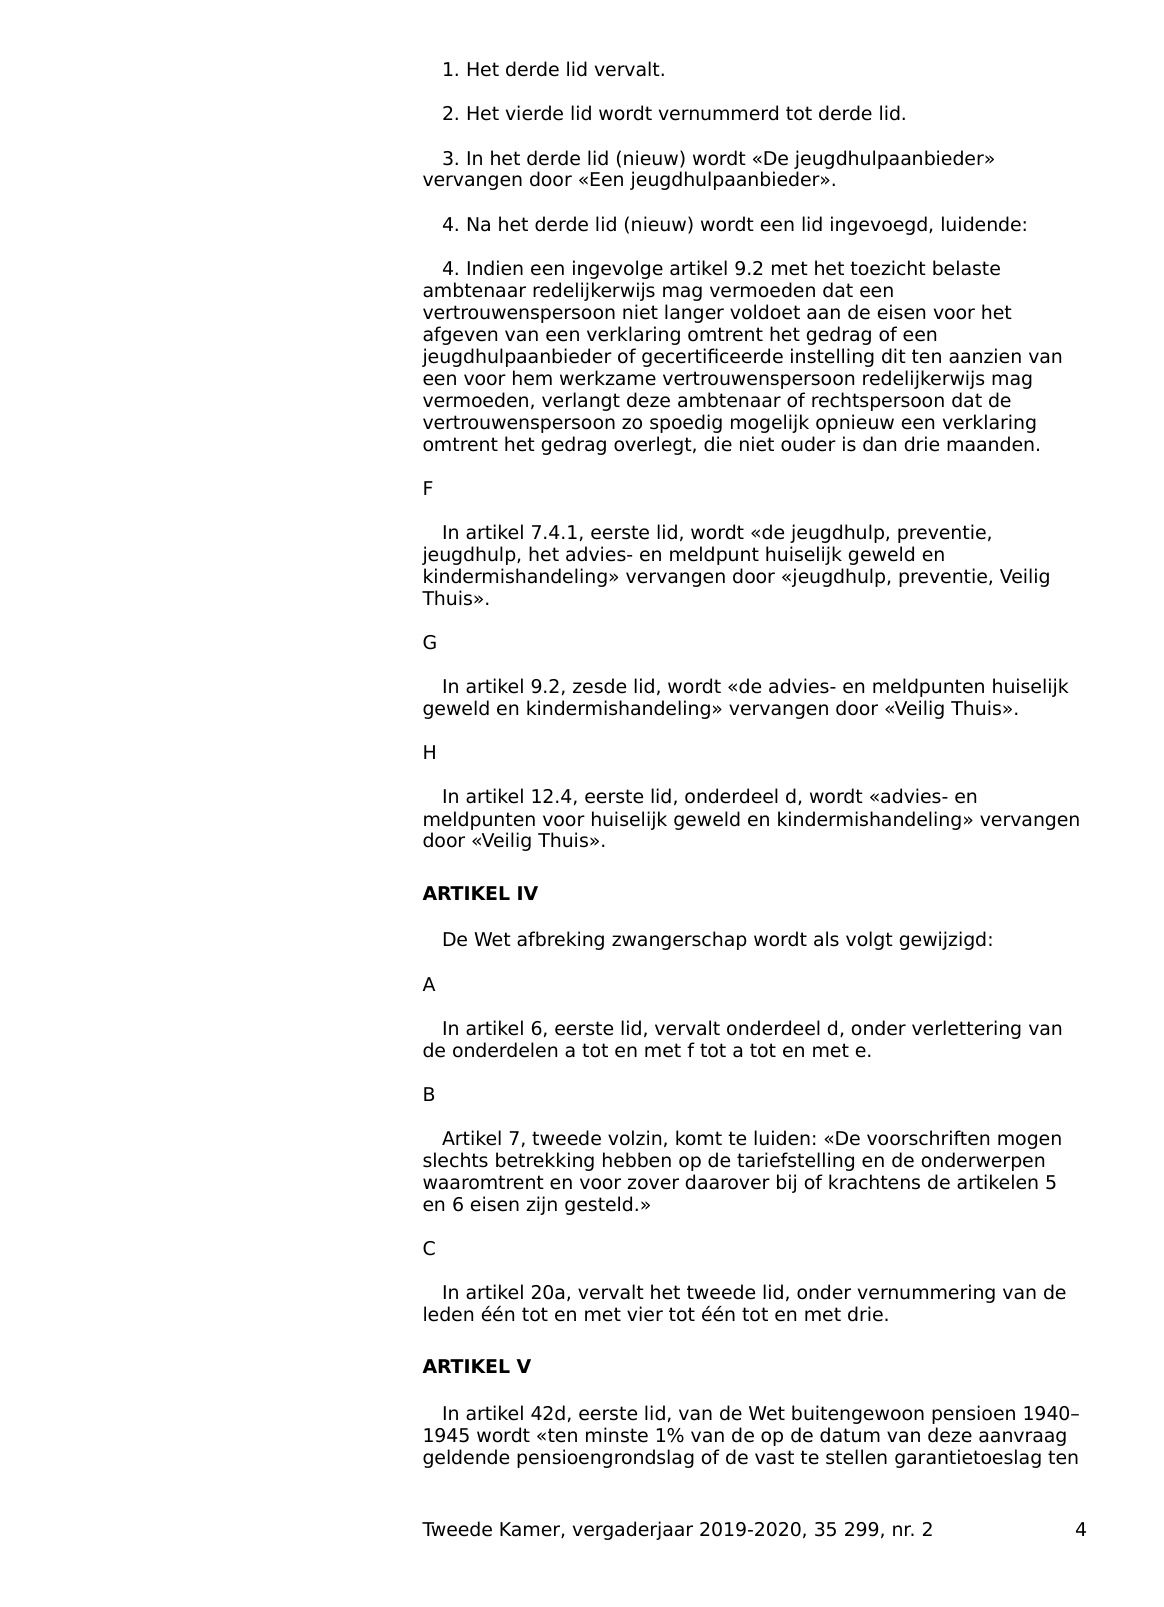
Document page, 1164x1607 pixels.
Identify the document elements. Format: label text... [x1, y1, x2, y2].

text In artikel 20a, vervalt het tweede lid, onder vernummering van de leden één tot en met vier tot één tot en met drie. [422, 1282, 1087, 1326]
text 4. Na het derde lid (nieuw) wordt een lid ingevoegd, luidende: [422, 213, 1087, 236]
text B [422, 1084, 1087, 1106]
text F [422, 478, 1087, 500]
text 3. In het derde lid (nieuw) wordt «De jeugdhulpaanbieder» vervangen door «Een jeugdhulpaanbieder». [422, 147, 1087, 191]
text In artikel 7.4.1, eerste lid, wordt «de jeugdhulp, preventie, jeugdhulp, het advies- en meldpunt huiselijk geweld en kindermishandeling» vervangen door «jeugdhulp, preventie, Veilig Thuis». [422, 522, 1087, 610]
subtitle ARTIKEL V [422, 1356, 1087, 1378]
text De Wet afbreking zwangerschap wordt als volgt gewijzigd: [422, 929, 1087, 951]
text In artikel 12.4, eerste lid, onderdeel d, wordt «advies- en meldpunten voor huiselijk geweld en kindermishandeling» vervangen door «Veilig Thuis». [422, 786, 1087, 852]
text 2. Het vierde lid wordt vernummerd tot derde lid. [422, 103, 1087, 125]
text In artikel 6, eerste lid, vervalt onderdeel d, onder verlettering van de onderdelen a tot en met f tot a tot en met e. [422, 1018, 1087, 1062]
text 1. Het derde lid vervalt. [422, 59, 1087, 81]
text In artikel 42d, eerste lid, van de Wet buitengewoon pensioen 1940–1945 wordt «ten minste 1% van de op de datum van deze aanvraag geldende pensioengrondslag of de vast te stellen garantietoeslag ten [422, 1403, 1087, 1469]
text 4. Indien een ingevolge artikel 9.2 met het toezicht belaste ambtenaar redelijkerwijs mag vermoeden dat een vertrouwenspersoon niet langer voldoet aan de eisen voor het afgeven van een verklaring omtrent het gedrag of een jeugdhulpaanbieder of gecertificeerde instelling dit ten aanzien van een voor hem werkzame vertrouwenspersoon redelijkerwijs mag vermoeden, verlangt deze ambtenaar of rechtspersoon dat de vertrouwenspersoon zo spoedig mogelijk opnieuw een verklaring omtrent het gedrag overlegt, die niet ouder is dan drie maanden. [422, 258, 1087, 456]
text H [422, 742, 1087, 764]
text C [422, 1238, 1087, 1260]
text G [422, 632, 1087, 654]
text In artikel 9.2, zesde lid, wordt «de advies- en meldpunten huiselijk geweld en kindermishandeling» vervangen door «Veilig Thuis». [422, 676, 1087, 720]
text A [422, 973, 1087, 996]
subtitle ARTIKEL IV [422, 882, 1087, 904]
text Artikel 7, tweede volzin, komt te luiden: «De voorschriften mogen slechts betrekking hebben op de tariefstelling en de onderwerpen waaromtrent en voor zover daarover bij of krachtens de artikelen 5 en 6 eisen zijn gesteld.» [422, 1128, 1087, 1216]
